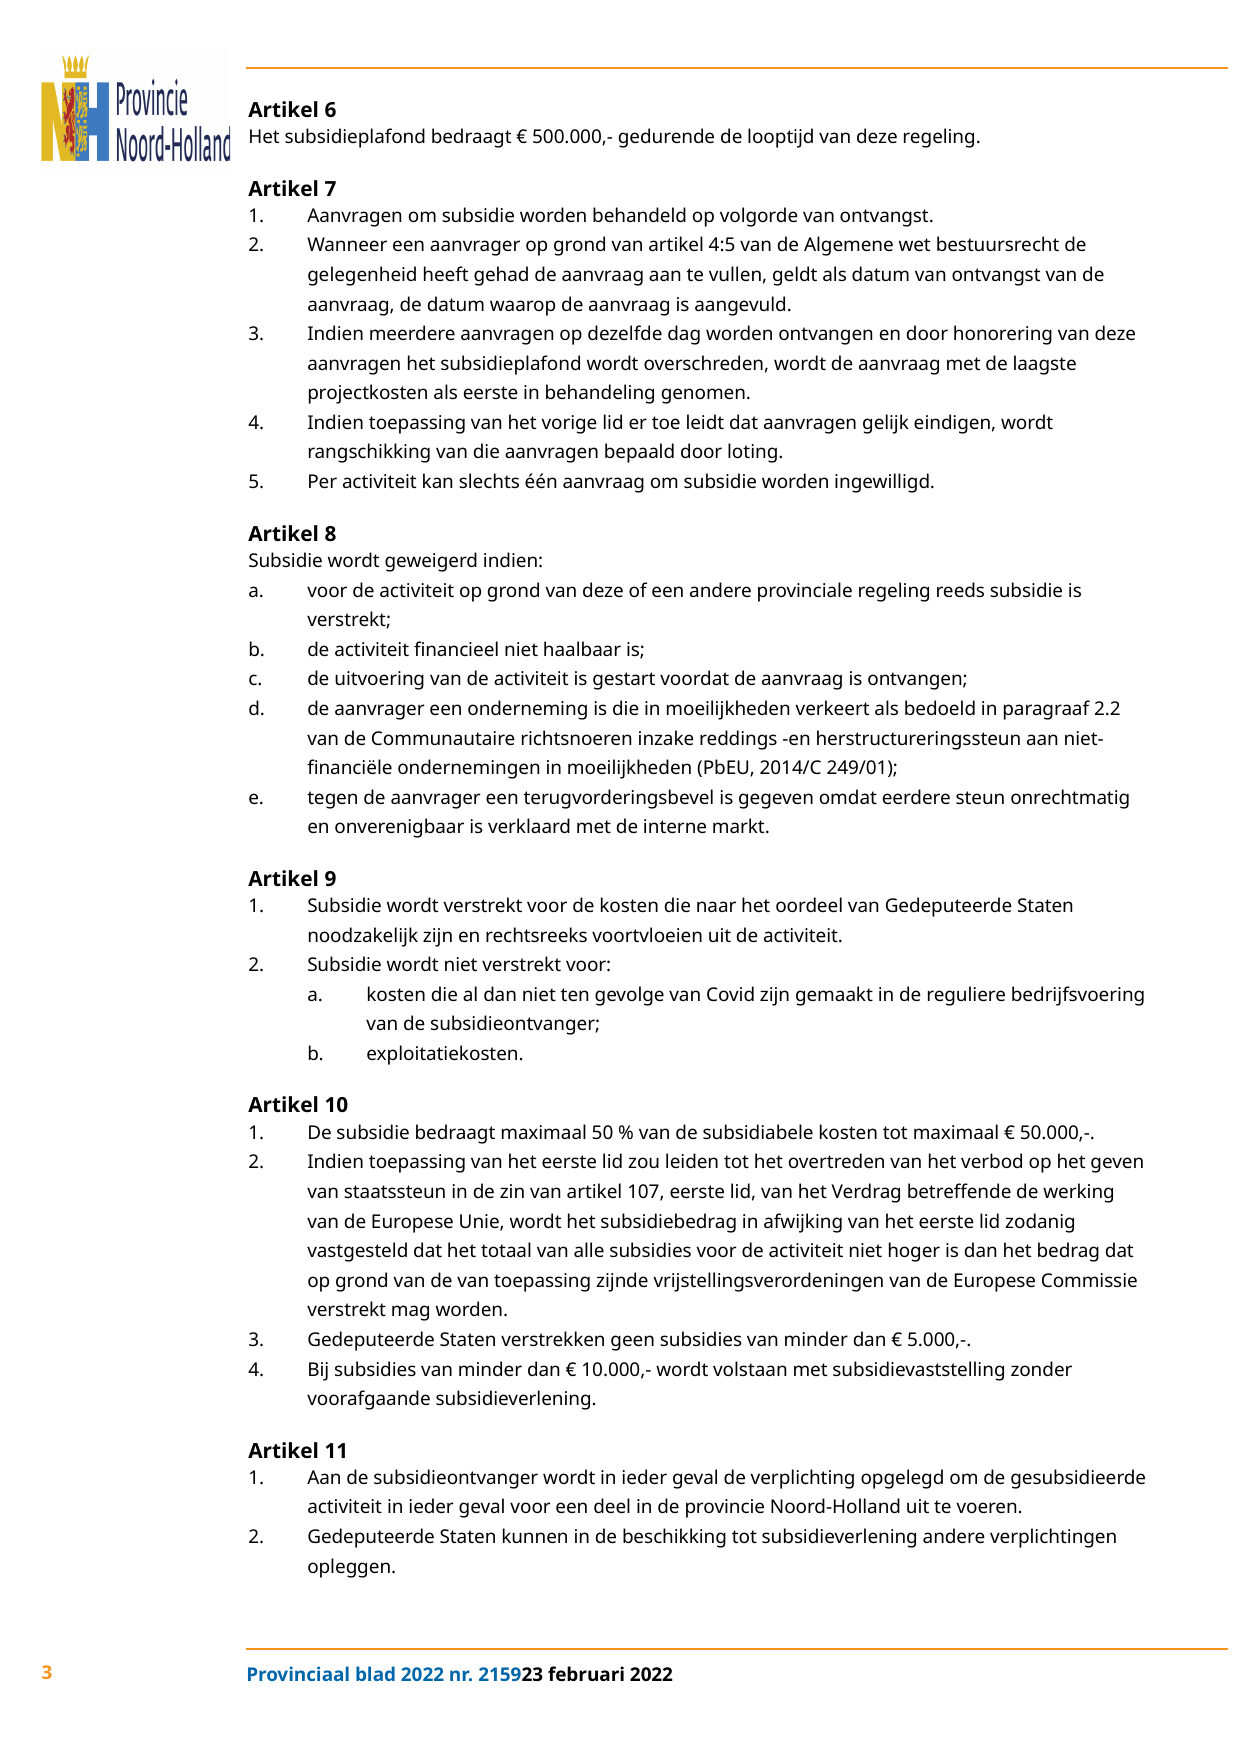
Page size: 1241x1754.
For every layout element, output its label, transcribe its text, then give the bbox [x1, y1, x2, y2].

list Indien toepassing van het eerste lid zou leiden tot het overtreden van het verbod op het geven van staatssteun in de zin van artikel 107, eerste lid, van het Verdrag betreffende de werking van de Europese Unie, wordt het subsidiebedrag in afwijking van het eerste lid zodanig vastgesteld dat het totaal van alle subsidies voor de activiteit niet hoger is dan het bedrag dat op grond van de van toepassing zijnde vrijstellingsverordeningen van de Europese Commissie verstrekt mag worden. [248, 1149, 1152, 1322]
list Indien toepassing van het vorige lid er toe leidt dat aanvragen gelijk eindigen, wordt rangschikking van die aanvragen bepaald door loting. [248, 409, 1152, 464]
list Subsidie wordt niet verstrekt voor: [248, 951, 1152, 977]
list kosten die al dan niet ten gevolge van Covid zijn gemaakt in de reguliere bedrijfsvoering van de subsidieontvanger; [307, 981, 1152, 1036]
text Artikel 9 [248, 864, 1152, 892]
list de activiteit financieel niet haalbaar is; [248, 636, 1152, 662]
text Subsidie wordt geweigerd indien: [248, 547, 1152, 573]
list de aanvrager een onderneming is die in moeilijkheden verkeert als bedoeld in paragraaf 2.2 van de Communautaire richtsnoeren inzake reddings -en herstructureringssteun aan niet-financiële ondernemingen in moeilijkheden (PbEU, 2014/C 249/01); [248, 695, 1152, 780]
text Artikel 6 [248, 95, 1152, 123]
picture [41, 47, 231, 172]
text Artikel 7 [248, 174, 1152, 202]
text Artikel 8 [248, 519, 1152, 547]
list Subsidie wordt verstrekt voor de kosten die naar het oordeel van Gedeputeerde Staten noodzakelijk zijn en rechtsreeks voortvloeien uit de activiteit. [248, 892, 1152, 948]
list Per activiteit kan slechts één aanvraag om subsidie worden ingewilligd. [248, 468, 1152, 494]
list exploitatiekosten. [307, 1040, 1152, 1066]
list tegen de aanvrager een terugvorderingsbevel is gegeven omdat eerdere steun onrechtmatig en onverenigbaar is verklaard met de interne markt. [248, 784, 1152, 839]
list Wanneer een aanvrager op grond van artikel 4:5 van de Algemene wet bestuursrecht de gelegenheid heeft gehad de aanvraag aan te vullen, geldt als datum van ontvangst van de aanvraag, de datum waarop de aanvraag is aangevuld. [248, 232, 1152, 317]
list De subsidie bedraagt maximaal 50 % van de subsidiabele kosten tot maximaal € 50.000,-. [248, 1119, 1152, 1145]
list de uitvoering van de activiteit is gestart voordat de aanvraag is ontvangen; [248, 666, 1152, 691]
list Indien meerdere aanvragen op dezelfde dag worden ontvangen en door honorering van deze aanvragen het subsidieplafond wordt overschreden, wordt de aanvraag met de laagste projectkosten als eerste in behandeling genomen. [248, 320, 1152, 405]
list Bij subsidies van minder dan € 10.000,- wordt volstaan met subsidievaststelling zonder voorafgaande subsidieverlening. [248, 1356, 1152, 1411]
list Aanvragen om subsidie worden behandeld op volgorde van ontvangst. [248, 202, 1152, 228]
text Artikel 10 [248, 1091, 1152, 1119]
text Artikel 11 [248, 1436, 1152, 1464]
list Aan de subsidieontvanger wordt in ieder geval de verplichting opgelegd om de gesubsidieerde activiteit in ieder geval voor een deel in de provincie Noord-Holland uit te voeren. [248, 1464, 1152, 1519]
list voor de activiteit op grond van deze of een andere provinciale regeling reeds subsidie is verstrekt; [248, 577, 1152, 632]
list Gedeputeerde Staten kunnen in de beschikking tot subsidieverlening andere verplichtingen opleggen. [248, 1523, 1152, 1579]
text Het subsidieplafond bedraagt € 500.000,- gedurende de looptijd van deze regeling. [248, 123, 1152, 149]
list Gedeputeerde Staten verstrekken geen subsidies van minder dan € 5.000,-. [248, 1326, 1152, 1352]
